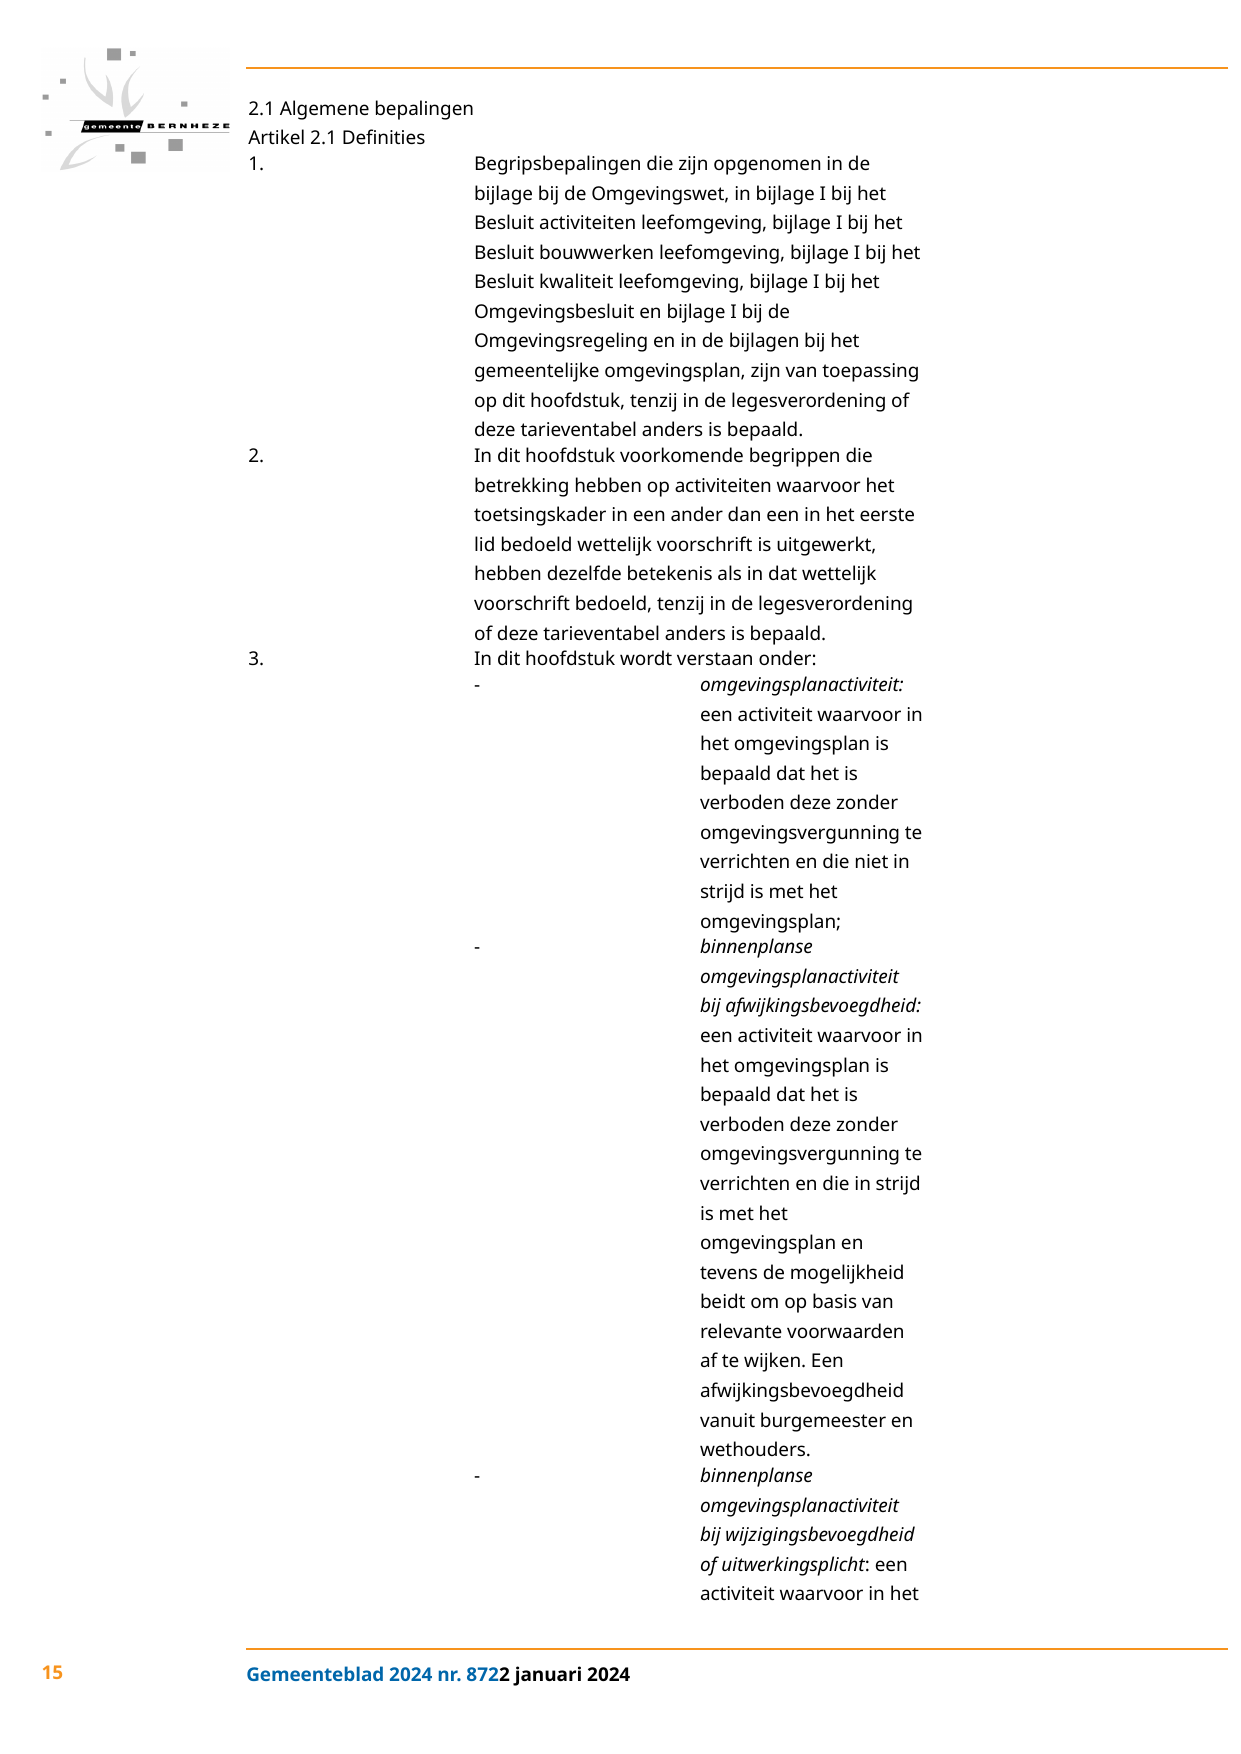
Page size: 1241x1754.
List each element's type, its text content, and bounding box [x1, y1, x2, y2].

table_cell [248, 1462, 474, 1606]
table_cell [926, 671, 1152, 933]
table_cell omgevingsplanactiviteit: een activiteit waarvoor in het omgevingsplan is bepaald dat het is verboden deze zonder omgevingsvergunning te verrichten en die niet in strijd is met het omgevingsplan; [700, 671, 926, 933]
table_header [926, 125, 1152, 150]
table_cell binnenplanse omgevingsplanactiviteit bij afwijkingsbevoegdheid: een activiteit waarvoor in het omgevingsplan is bepaald dat het is verboden deze zonder omgevingsvergunning te verrichten en die in strijd is met het omgevingsplan en tevens de mogelijkheid beidt om op basis van relevante voorwaarden af te wijken. Een afwijkingsbevoegdheid vanuit burgemeester en wethouders. [700, 934, 926, 1462]
table_cell In dit hoofdstuk wordt verstaan onder: [474, 645, 926, 671]
table_cell [248, 671, 474, 933]
table_cell [926, 150, 1152, 442]
text 2.1 Algemene bepalingen [248, 95, 1152, 121]
table_cell [926, 1462, 1152, 1606]
table_cell 3. [248, 645, 474, 671]
table_cell [926, 934, 1152, 1462]
table_cell [926, 442, 1152, 645]
table_cell 1. [248, 150, 474, 442]
table_cell - [474, 934, 700, 1462]
picture [41, 47, 231, 172]
table_cell binnenplanse omgevingsplanactiviteit bij wijzigingsbevoegdheid of uitwerkingsplicht: een activiteit waarvoor in het [700, 1462, 926, 1606]
table_cell 2. [248, 442, 474, 645]
table_cell Begripsbepalingen die zijn opgenomen in de bijlage bij de Omgevingswet, in bijlage I bij het Besluit activiteiten leefomgeving, bijlage I bij het Besluit bouwwerken leefomgeving, bijlage I bij het Besluit kwaliteit leefomgeving, bijlage I bij het Omgevingsbesluit en bijlage I bij de Omgevingsregeling en in de bijlagen bij het gemeentelijke omgevingsplan, zijn van toepassing op dit hoofdstuk, tenzij in de legesverordening of deze tarieventabel anders is bepaald. [474, 150, 926, 442]
table_cell [248, 934, 474, 1462]
table_cell [926, 645, 1152, 671]
table_cell - [474, 671, 700, 933]
table_cell In dit hoofdstuk voorkomende begrippen die betrekking hebben op activiteiten waarvoor het toetsingskader in een ander dan een in het eerste lid bedoeld wettelijk voorschrift is uitgewerkt, hebben dezelfde betekenis als in dat wettelijk voorschrift bedoeld, tenzij in de legesverordening of deze tarieventabel anders is bepaald. [474, 442, 926, 645]
table_header Artikel 2.1 Definities [248, 125, 926, 150]
table_cell - [474, 1462, 700, 1606]
